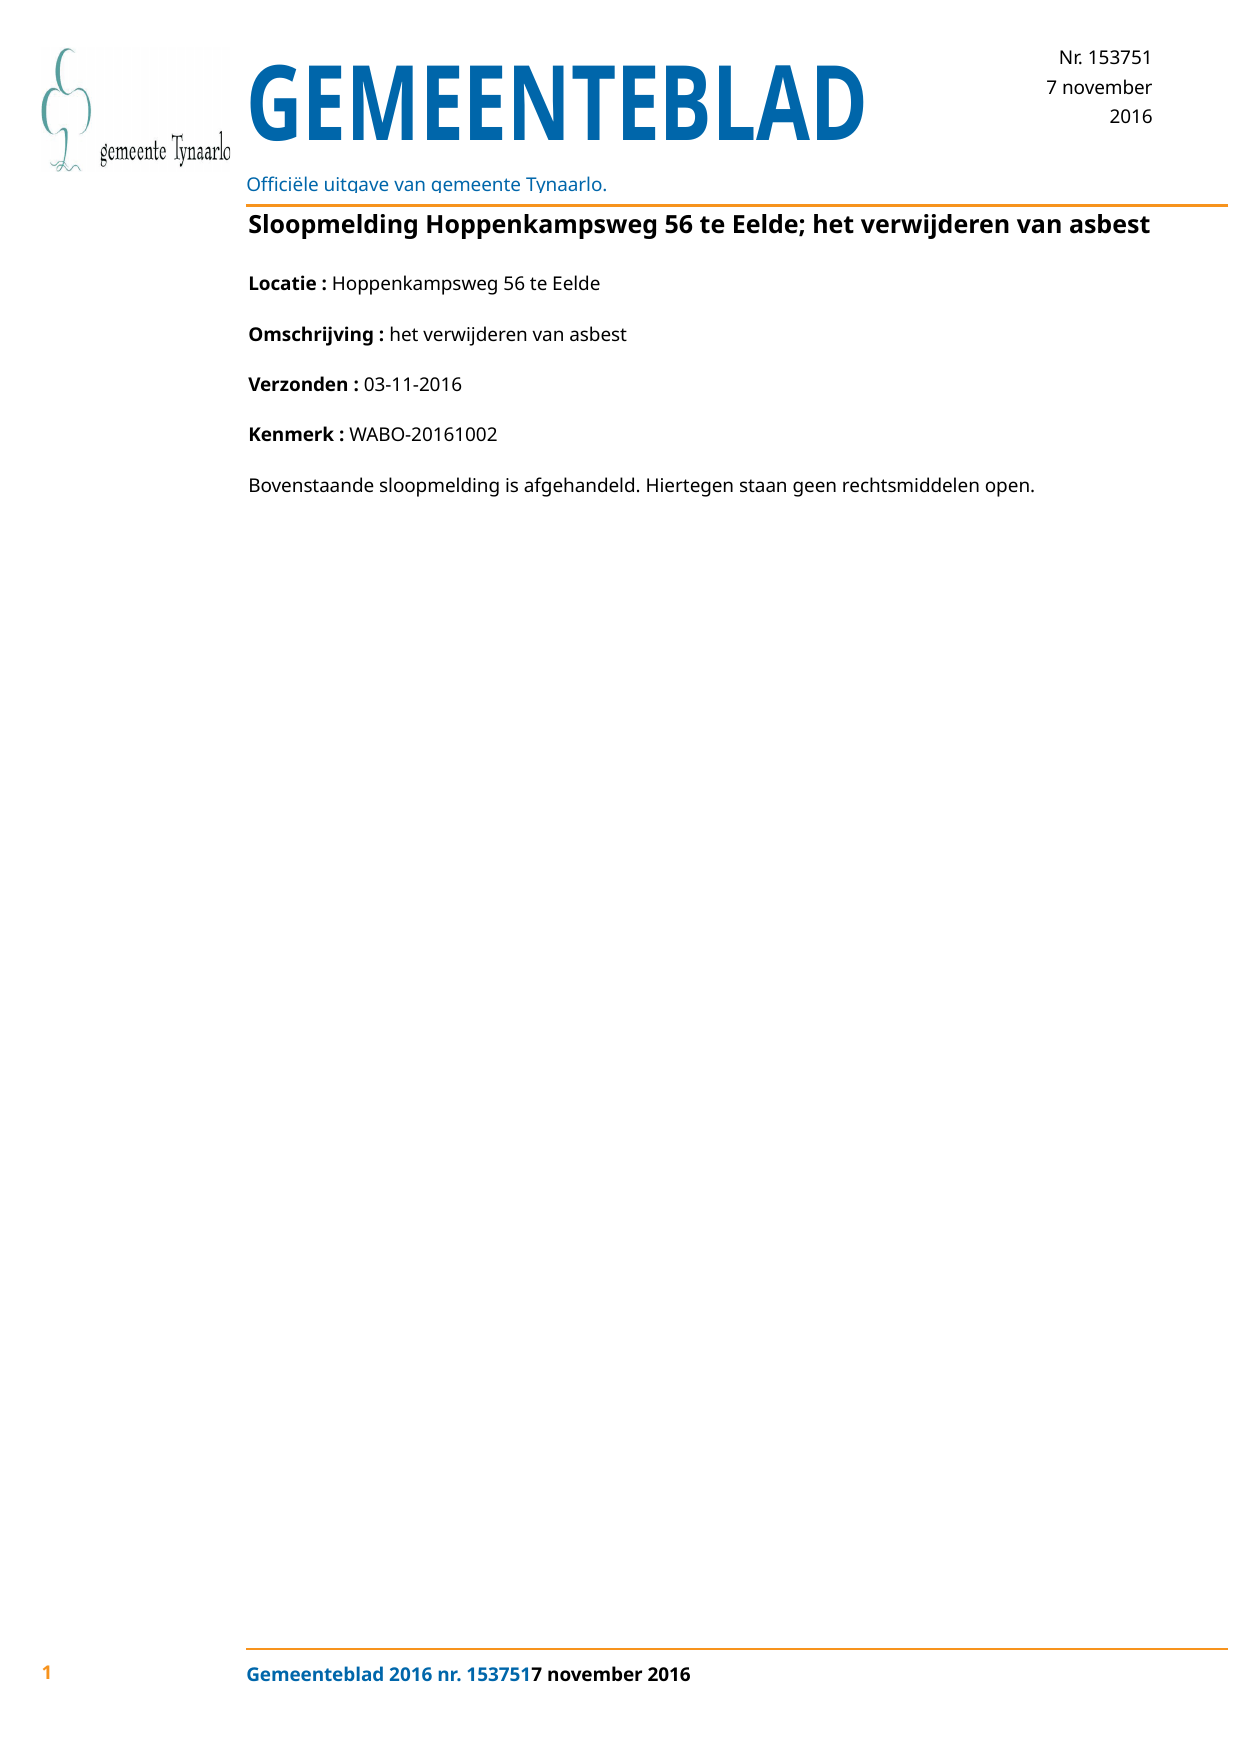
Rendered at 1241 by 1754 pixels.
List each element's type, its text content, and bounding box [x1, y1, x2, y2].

text Bovenstaande sloopmelding is afgehandeld. Hiertegen staan geen rechtsmiddelen open. [248, 472, 1152, 498]
text Verzonden : 03-11-2016 [248, 371, 1152, 397]
text Kenmerk : WABO-20161002 [248, 422, 1152, 447]
picture [41, 47, 231, 172]
text Omschrijving : het verwijderen van asbest [248, 321, 1152, 346]
text Sloopmelding Hoppenkampsweg 56 te Eelde; het verwijderen van asbest [248, 207, 1152, 241]
text Locatie : Hoppenkampsweg 56 te Eelde [248, 270, 1152, 296]
